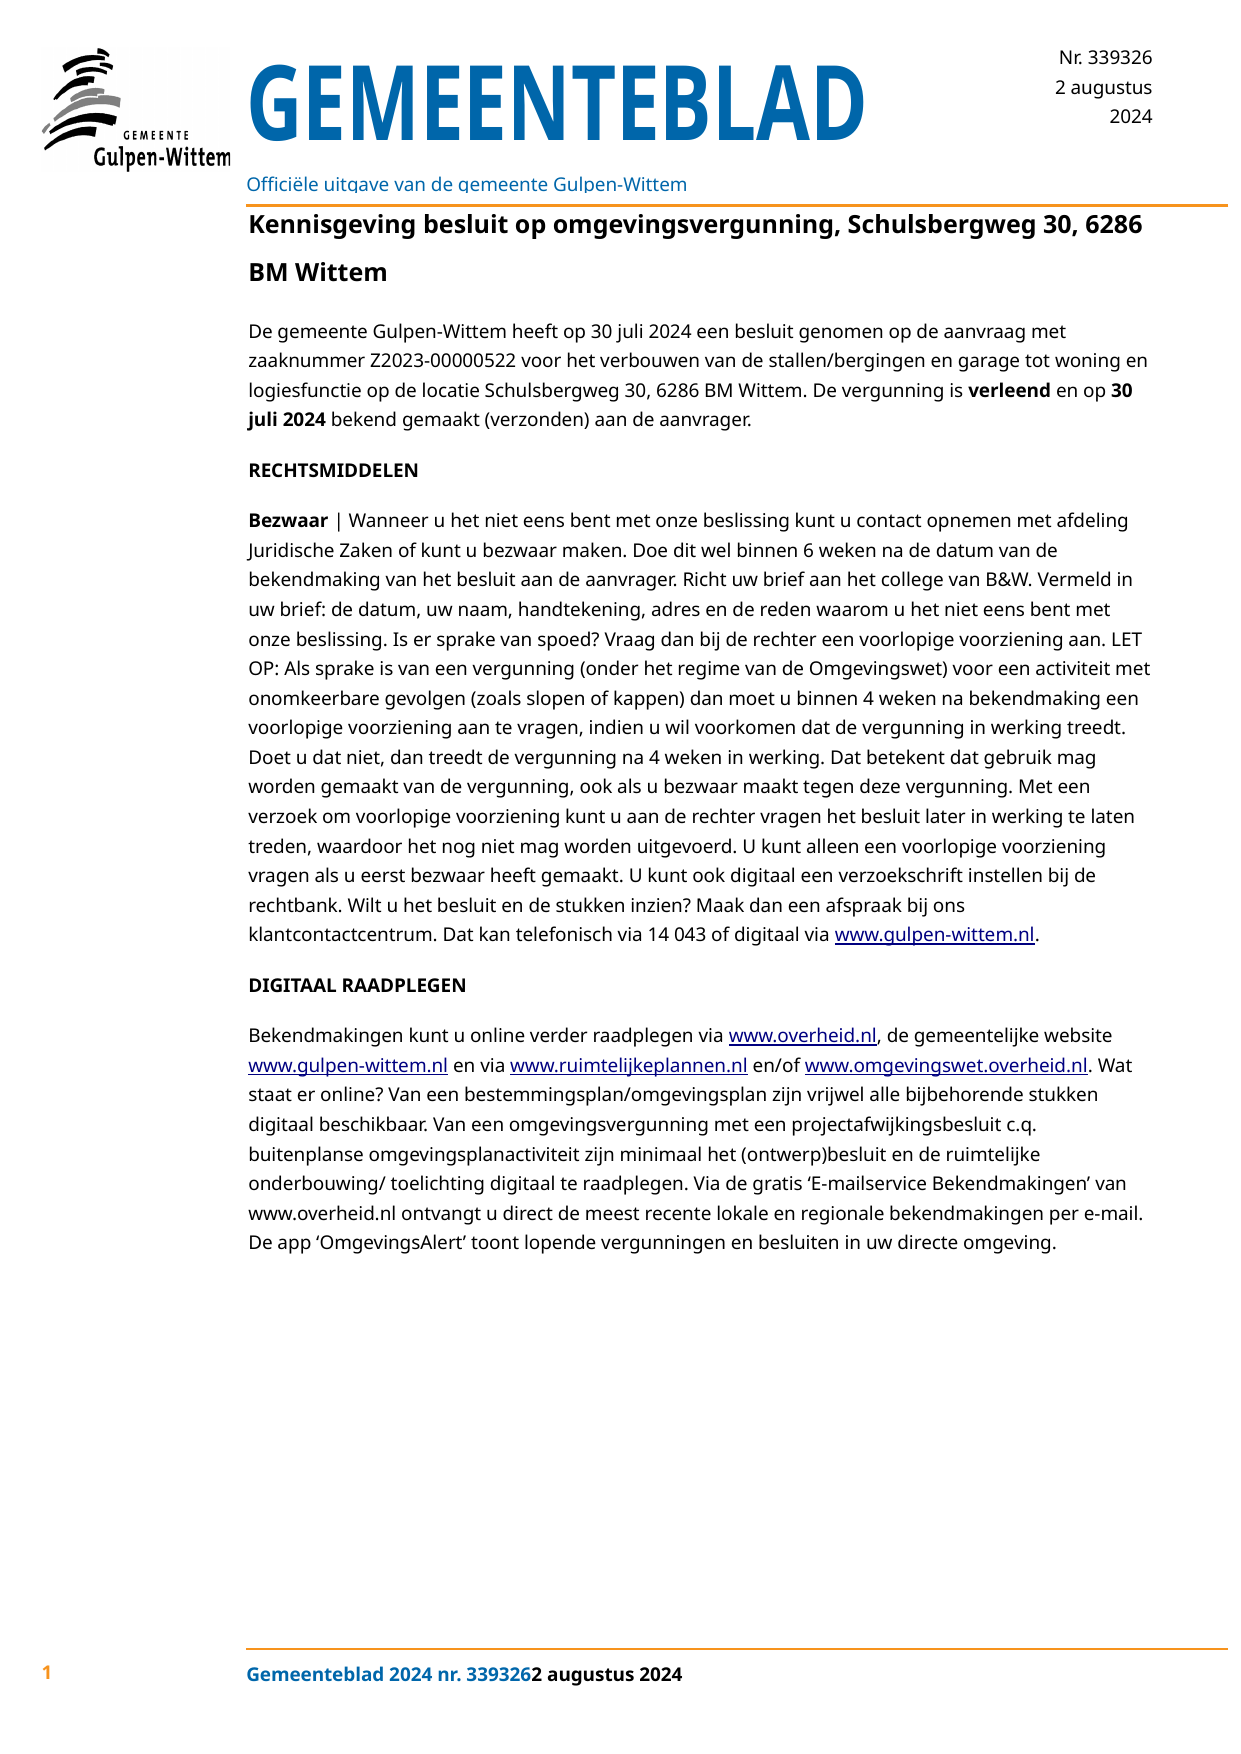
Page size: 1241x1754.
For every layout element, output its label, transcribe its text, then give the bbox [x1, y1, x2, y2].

text RECHTSMIDDELEN [248, 457, 1152, 483]
text Bekendmakingen kunt u online verder raadplegen via www.overheid.nl, de gemeentelijke website www.gulpen-wittem.nl en via www.ruimtelijkeplannen.nl en/of www.omgevingswet.overheid.nl. Wat staat er online? Van een bestemmingsplan/omgevingsplan zijn vrijwel alle bijbehorende stukken digitaal beschikbaar. Van een omgevingsvergunning met een projectafwijkingsbesluit c.q. buitenplanse omgevingsplanactiviteit zijn minimaal het (ontwerp)besluit en de ruimtelijke onderbouwing/ toelichting digitaal te raadplegen. Via de gratis ‘E-mailservice Bekendmakingen’ van www.overheid.nl ontvangt u direct de meest recente lokale en regionale bekendmakingen per e-mail. De app ‘OmgevingsAlert’ toont lopende vergunningen en besluiten in uw directe omgeving. [248, 1022, 1152, 1255]
text Bezwaar | Wanneer u het niet eens bent met onze beslissing kunt u contact opnemen met afdeling Juridische Zaken of kunt u bezwaar maken. Doe dit wel binnen 6 weken na de datum van de bekendmaking van het besluit aan de aanvrager. Richt uw brief aan het college van B&W. Vermeld in uw brief: de datum, uw naam, handtekening, adres en de reden waarom u het niet eens bent met onze beslissing. Is er sprake van spoed? Vraag dan bij de rechter een voorlopige voorziening aan. LET OP: Als sprake is van een vergunning (onder het regime van de Omgevingswet) voor een activiteit met onomkeerbare gevolgen (zoals slopen of kappen) dan moet u binnen 4 weken na bekendmaking een voorlopige voorziening aan te vragen, indien u wil voorkomen dat de vergunning in werking treedt. Doet u dat niet, dan treedt de vergunning na 4 weken in werking. Dat betekent dat gebruik mag worden gemaakt van de vergunning, ook als u bezwaar maakt tegen deze vergunning. Met een verzoek om voorlopige voorziening kunt u aan de rechter vragen het besluit later in werking te laten treden, waardoor het nog niet mag worden uitgevoerd. U kunt alleen een voorlopige voorziening vragen als u eerst bezwaar heeft gemaakt. U kunt ook digitaal een verzoekschrift instellen bij de rechtbank. Wilt u het besluit en de stukken inzien? Maak dan een afspraak bij ons klantcontactcentrum. Dat kan telefonisch via 14 043 of digitaal via www.gulpen-wittem.nl. [248, 507, 1152, 947]
picture [41, 47, 231, 172]
text De gemeente Gulpen-Wittem heeft op 30 juli 2024 een besluit genomen op de aanvraag met zaaknummer Z2023-00000522 voor het verbouwen van de stallen/bergingen en garage tot woning en logiesfunctie op de locatie Schulsbergweg 30, 6286 BM Wittem. De vergunning is verleend en op 30 juli 2024 bekend gemaakt (verzonden) aan de aanvrager. [248, 318, 1152, 432]
text Kennisgeving besluit op omgevingsvergunning, Schulsbergweg 30, 6286 BM Wittem [248, 207, 1152, 288]
text DIGITAAL RAADPLEGEN [248, 972, 1152, 998]
